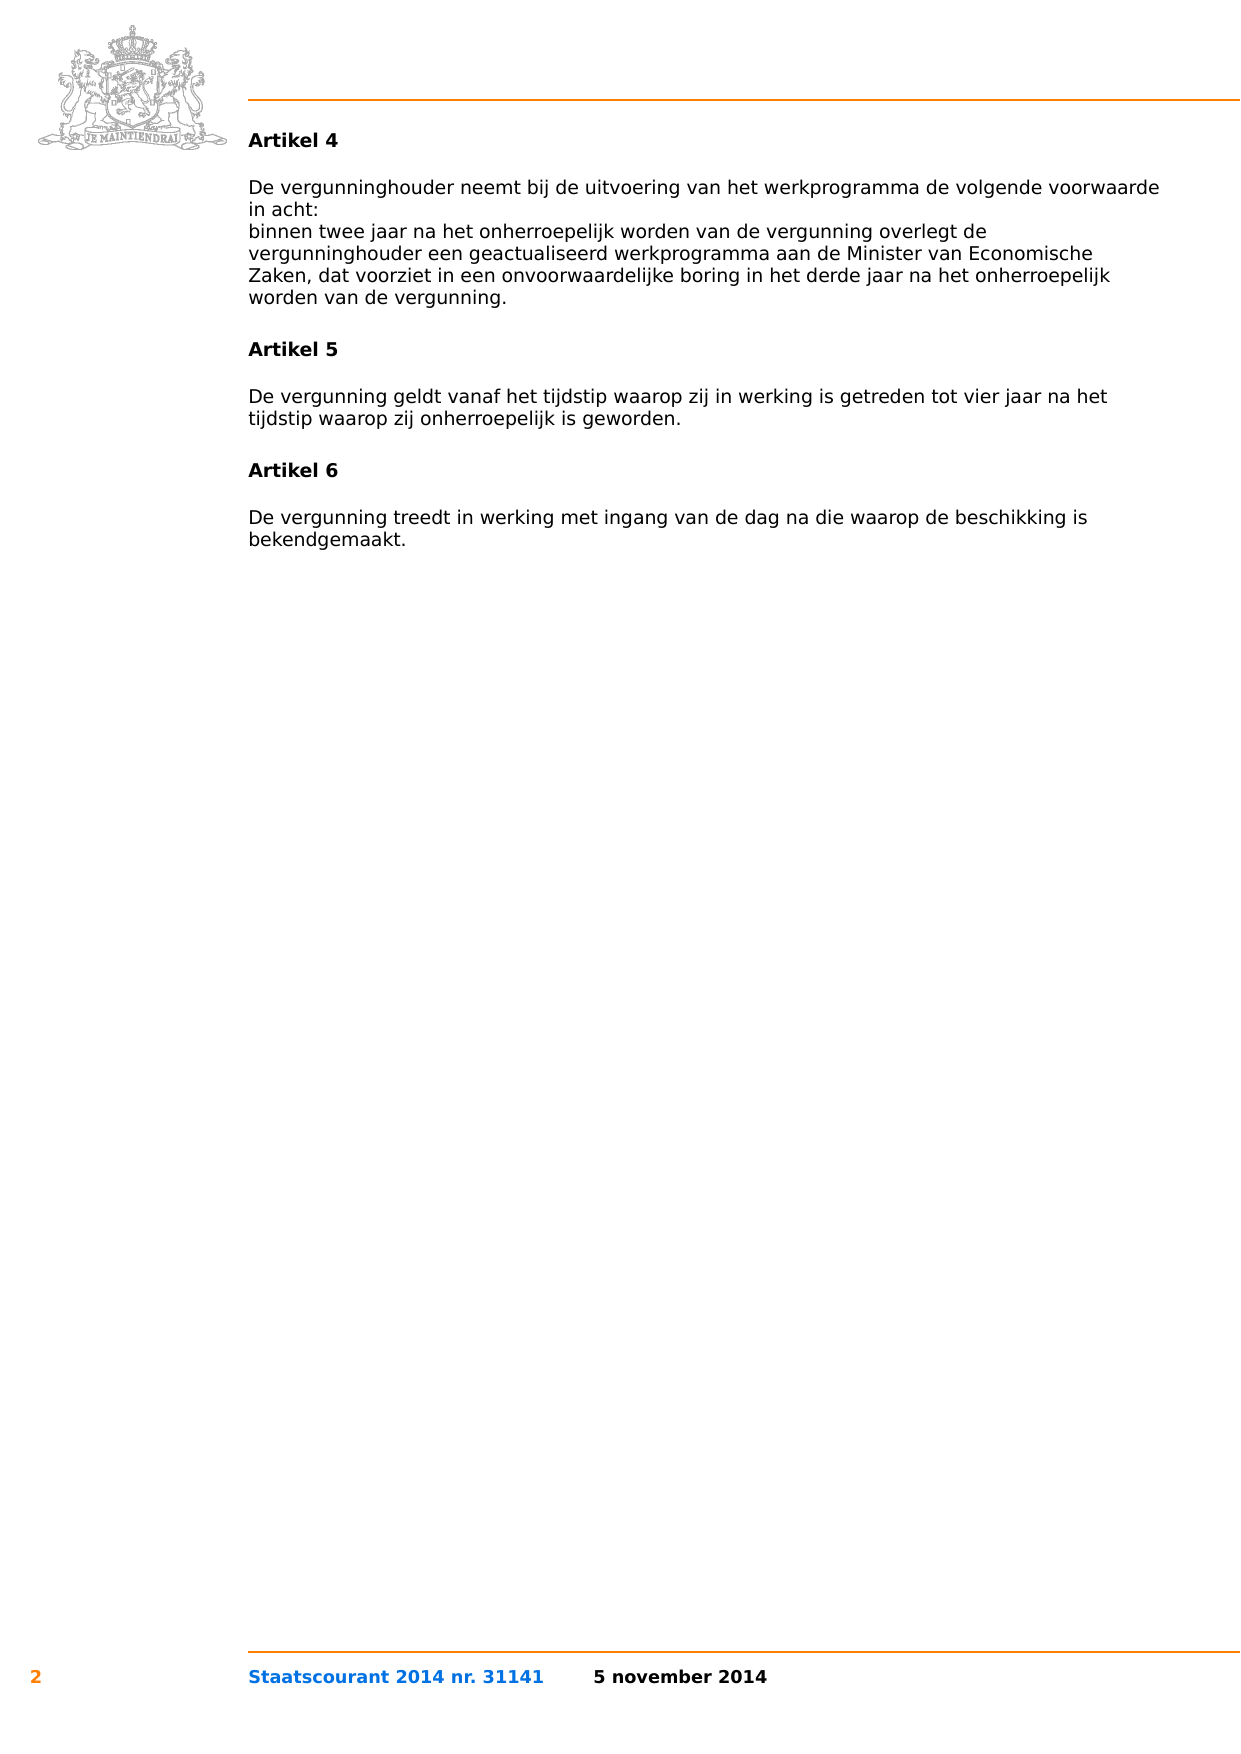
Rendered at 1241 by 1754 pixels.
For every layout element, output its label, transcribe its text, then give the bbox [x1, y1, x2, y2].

text De vergunning treedt in werking met ingang van de dag na die waarop de beschikking is bekendgemaakt. [248, 507, 1163, 551]
text De vergunning geldt vanaf het tijdstip waarop zij in werking is getreden tot vier jaar na het tijdstip waarop zij onherroepelijk is geworden. [248, 386, 1163, 430]
text De vergunninghouder neemt bij de uitvoering van het werkprogramma de volgende voorwaarde in acht: [248, 177, 1163, 221]
picture [38, 25, 227, 150]
text binnen twee jaar na het onherroepelijk worden van de vergunning overlegt de vergunninghouder een geactualiseerd werkprogramma aan de Minister van Economische Zaken, dat voorziet in een onvoorwaardelijke boring in het derde jaar na het onherroepelijk worden van de vergunning. [248, 221, 1163, 309]
subtitle Artikel 6 [248, 460, 1163, 482]
subtitle Artikel 4 [248, 130, 1163, 152]
subtitle Artikel 5 [248, 339, 1163, 361]
